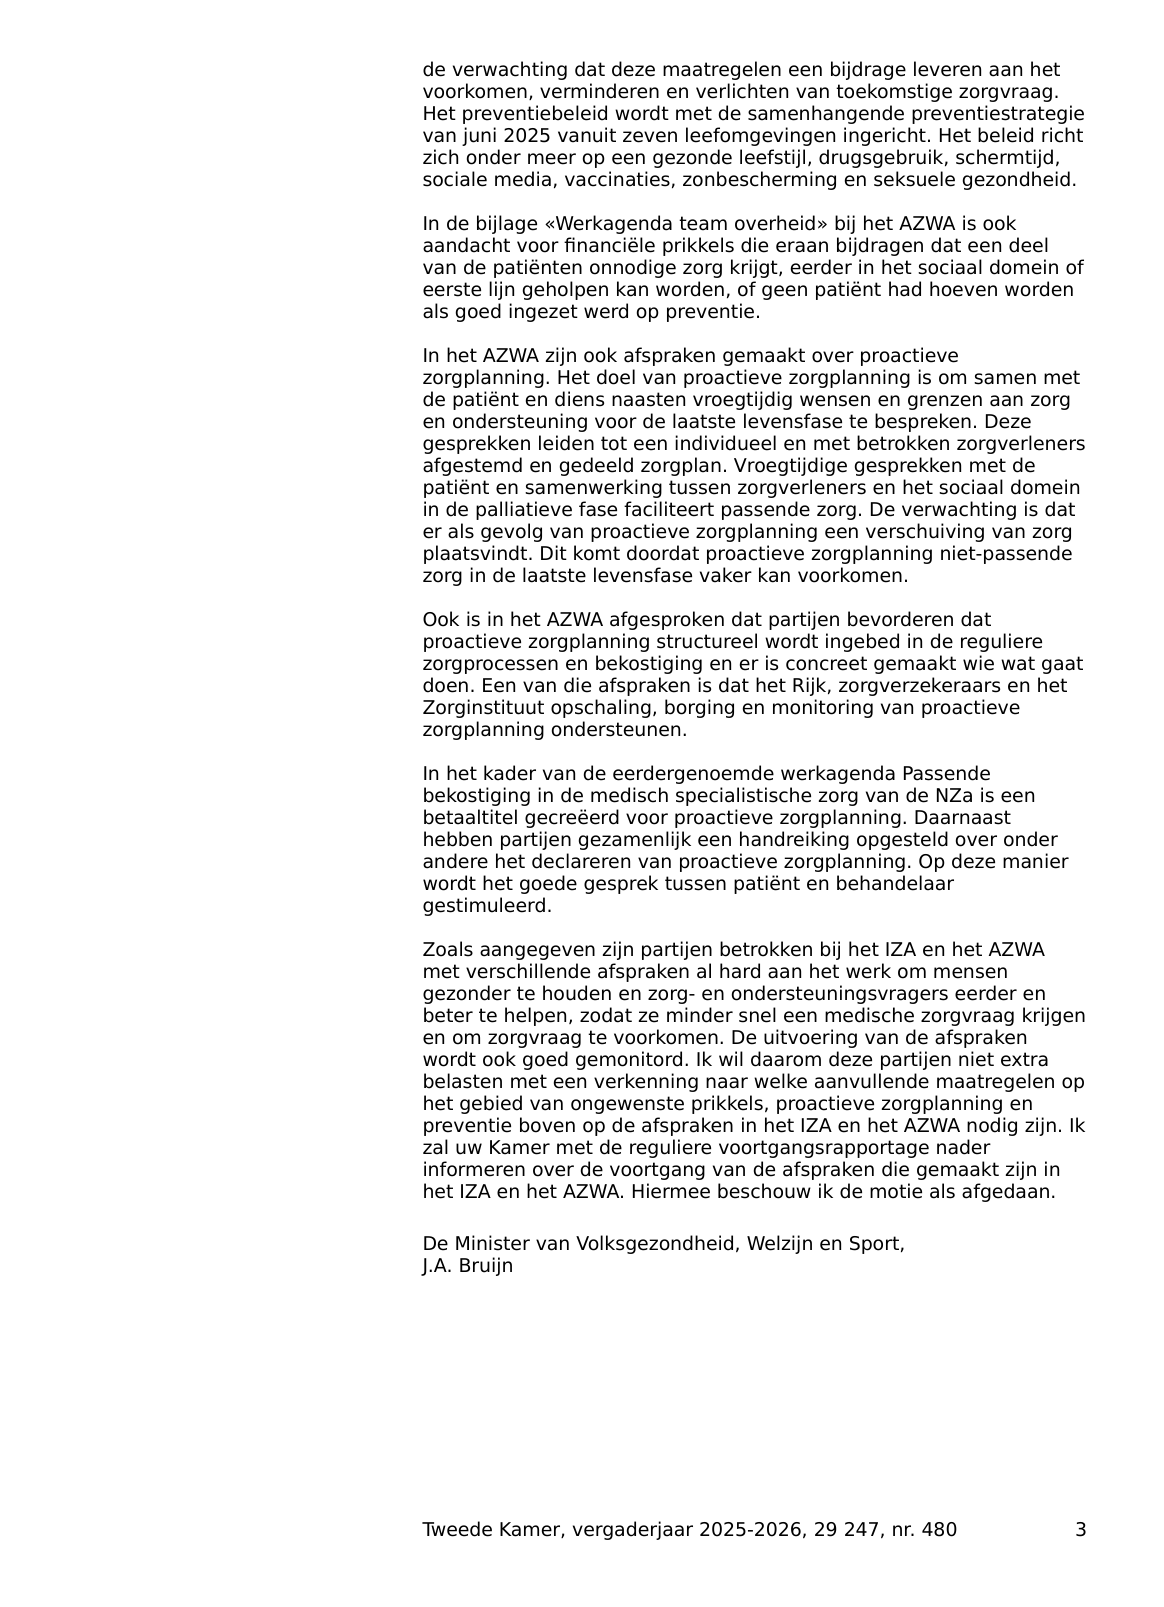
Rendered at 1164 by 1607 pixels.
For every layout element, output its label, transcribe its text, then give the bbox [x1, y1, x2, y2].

text In het AZWA zijn ook afspraken gemaakt over proactieve zorgplanning. Het doel van proactieve zorgplanning is om samen met de patiënt en diens naasten vroegtijdig wensen en grenzen aan zorg en ondersteuning voor de laatste levensfase te bespreken. Deze gesprekken leiden tot een individueel en met betrokken zorgverleners afgestemd en gedeeld zorgplan. Vroegtijdige gesprekken met de patiënt en samenwerking tussen zorgverleners en het sociaal domein in de palliatieve fase faciliteert passende zorg. De verwachting is dat er als gevolg van proactieve zorgplanning een verschuiving van zorg plaatsvindt. Dit komt doordat proactieve zorgplanning niet-passende zorg in de laatste levensfase vaker kan voorkomen. [422, 345, 1087, 587]
text De Minister van Volksgezondheid, Welzijn en Sport, J.A. Bruijn [422, 1233, 1087, 1277]
text Zoals aangegeven zijn partijen betrokken bij het IZA en het AZWA met verschillende afspraken al hard aan het werk om mensen gezonder te houden en zorg- en ondersteuningsvragers eerder en beter te helpen, zodat ze minder snel een medische zorgvraag krijgen en om zorgvraag te voorkomen. De uitvoering van de afspraken wordt ook goed gemonitord. Ik wil daarom deze partijen niet extra belasten met een verkenning naar welke aanvullende maatregelen op het gebied van ongewenste prikkels, proactieve zorgplanning en preventie boven op de afspraken in het IZA en het AZWA nodig zijn. Ik zal uw Kamer met de reguliere voortgangsrapportage nader informeren over de voortgang van de afspraken die gemaakt zijn in het IZA en het AZWA. Hiermee beschouw ik de motie als afgedaan. [422, 939, 1087, 1203]
text In de bijlage «Werkagenda team overheid» bij het AZWA is ook aandacht voor financiële prikkels die eraan bijdragen dat een deel van de patiënten onnodige zorg krijgt, eerder in het sociaal domein of eerste lijn geholpen kan worden, of geen patiënt had hoeven worden als goed ingezet werd op preventie. [422, 213, 1087, 323]
text de verwachting dat deze maatregelen een bijdrage leveren aan het voorkomen, verminderen en verlichten van toekomstige zorgvraag. Het preventiebeleid wordt met de samenhangende preventiestrategie van juni 2025 vanuit zeven leefomgevingen ingericht. Het beleid richt zich onder meer op een gezonde leefstijl, drugsgebruik, schermtijd, sociale media, vaccinaties, zonbescherming en seksuele gezondheid. [422, 59, 1087, 191]
text In het kader van de eerdergenoemde werkagenda Passende bekostiging in de medisch specialistische zorg van de NZa is een betaaltitel gecreëerd voor proactieve zorgplanning. Daarnaast hebben partijen gezamenlijk een handreiking opgesteld over onder andere het declareren van proactieve zorgplanning. Op deze manier wordt het goede gesprek tussen patiënt en behandelaar gestimuleerd. [422, 763, 1087, 917]
text Ook is in het AZWA afgesproken dat partijen bevorderen dat proactieve zorgplanning structureel wordt ingebed in de reguliere zorgprocessen en bekostiging en er is concreet gemaakt wie wat gaat doen. Een van die afspraken is dat het Rijk, zorgverzekeraars en het Zorginstituut opschaling, borging en monitoring van proactieve zorgplanning ondersteunen. [422, 609, 1087, 741]
